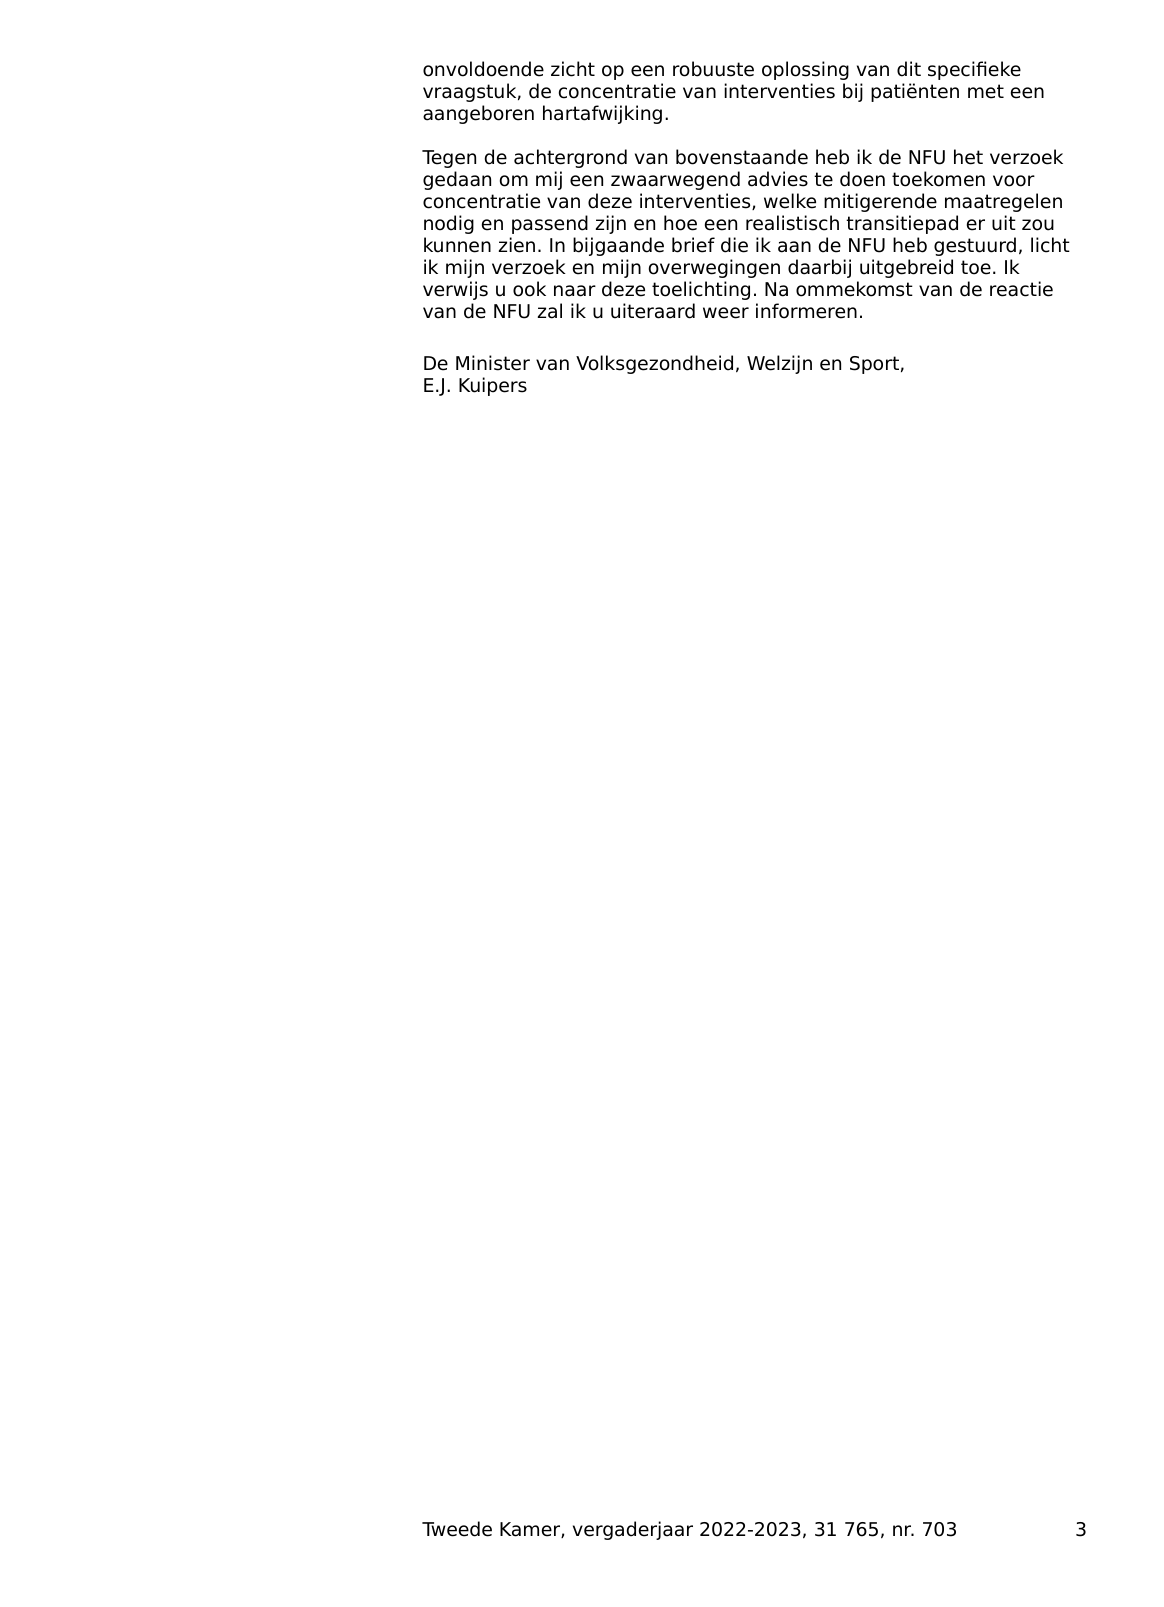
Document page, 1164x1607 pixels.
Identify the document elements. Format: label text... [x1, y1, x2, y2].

text Tegen de achtergrond van bovenstaande heb ik de NFU het verzoek gedaan om mij een zwaarwegend advies te doen toekomen voor concentratie van deze interventies, welke mitigerende maatregelen nodig en passend zijn en hoe een realistisch transitiepad er uit zou kunnen zien. In bijgaande brief die ik aan de NFU heb gestuurd, licht ik mijn verzoek en mijn overwegingen daarbij uitgebreid toe. Ik verwijs u ook naar deze toelichting. Na ommekomst van de reactie van de NFU zal ik u uiteraard weer informeren. [422, 147, 1087, 323]
text onvoldoende zicht op een robuuste oplossing van dit specifieke vraagstuk, de concentratie van interventies bij patiënten met een aangeboren hartafwijking. [422, 59, 1087, 125]
text De Minister van Volksgezondheid, Welzijn en Sport, E.J. Kuipers [422, 353, 1087, 397]
